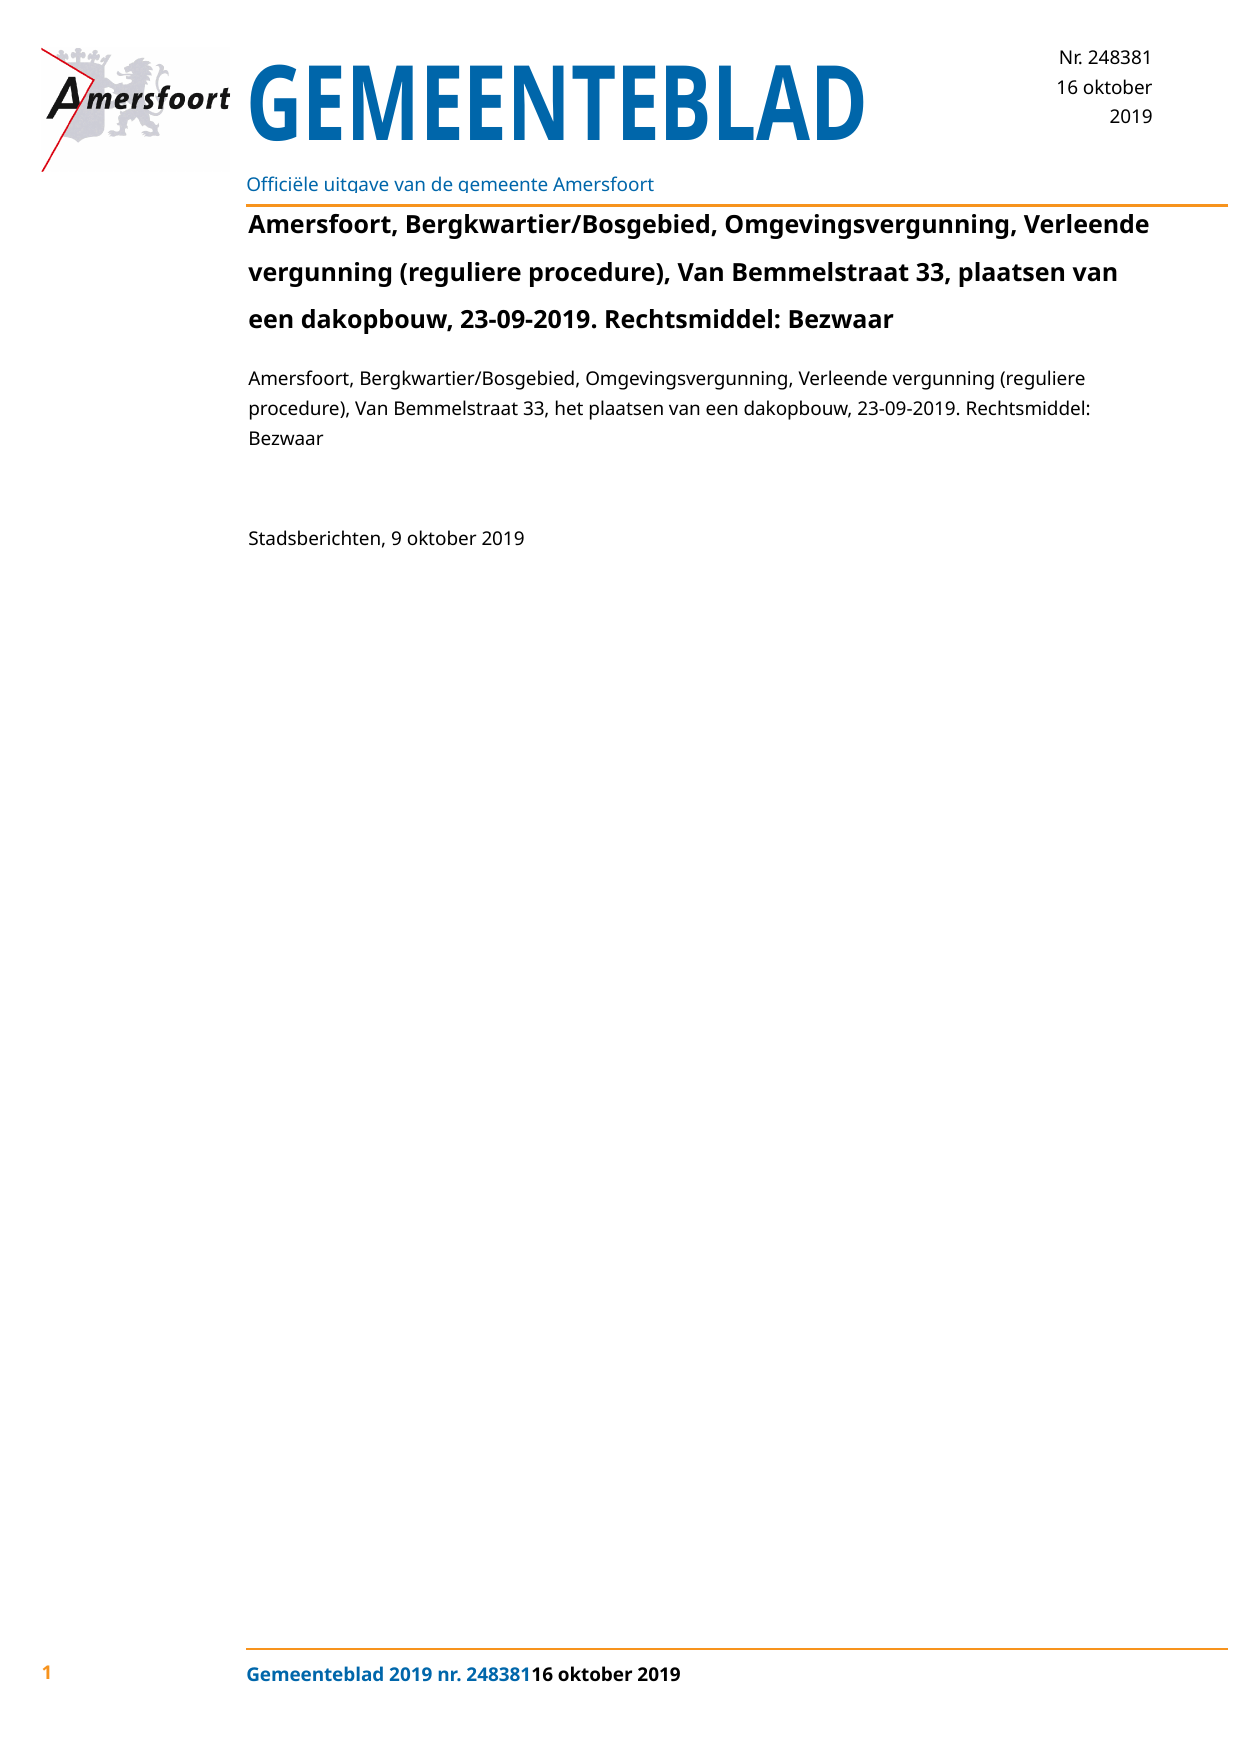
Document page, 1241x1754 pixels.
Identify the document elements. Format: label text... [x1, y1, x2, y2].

text Amersfoort, Bergkwartier/Bosgebied, Omgevingsvergunning, Verleende vergunning (reguliere procedure), Van Bemmelstraat 33, plaatsen van een dakopbouw, 23-09-2019. Rechtsmiddel: Bezwaar [248, 207, 1152, 336]
text Amersfoort, Bergkwartier/Bosgebied, Omgevingsvergunning, Verleende vergunning (reguliere procedure), Van Bemmelstraat 33, het plaatsen van een dakopbouw, 23-09-2019. Rechtsmiddel: Bezwaar [248, 366, 1152, 450]
picture [41, 47, 231, 172]
text Stadsberichten, 9 oktober 2019 [248, 526, 1152, 551]
